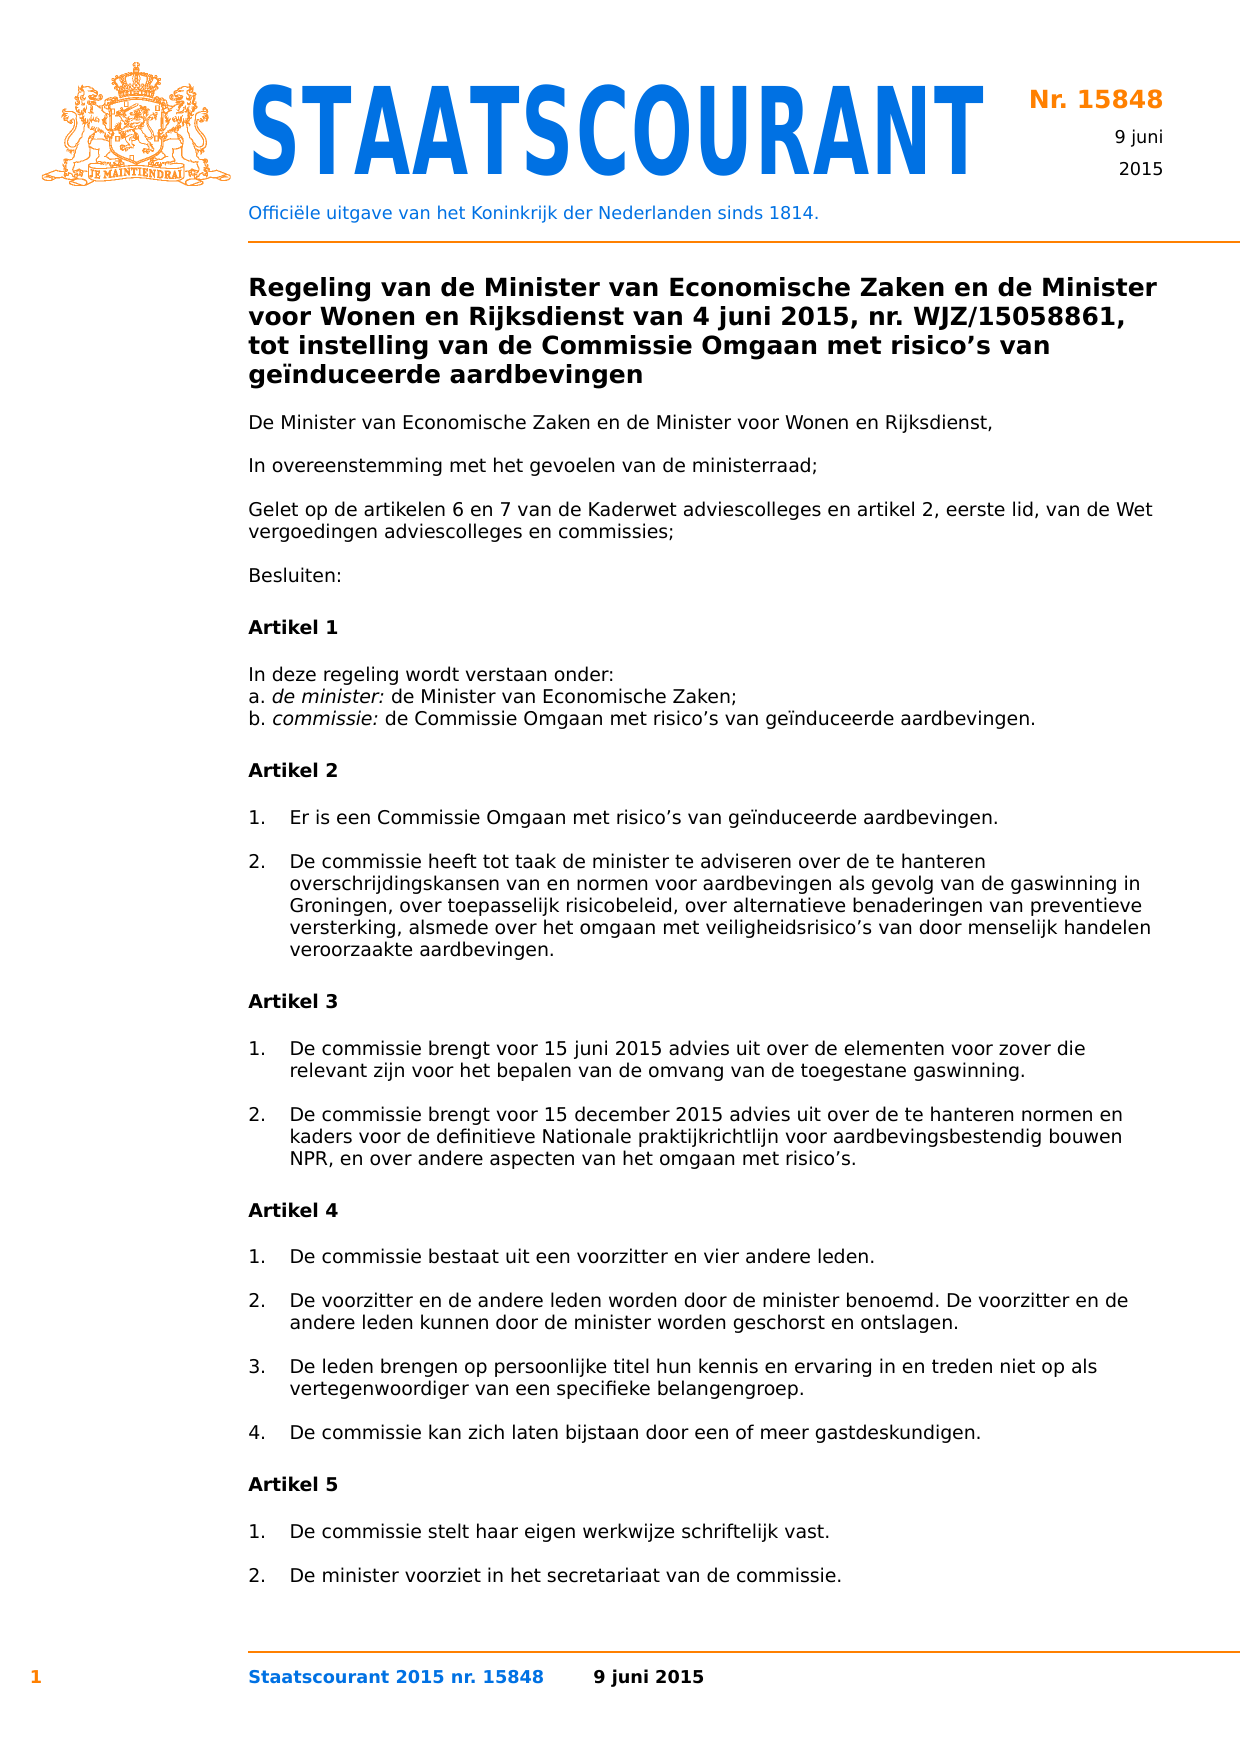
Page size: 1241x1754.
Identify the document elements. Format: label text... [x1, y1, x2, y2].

text 2. De minister voorziet in het secretariaat van de commissie. [248, 1565, 1163, 1587]
text 1. De commissie stelt haar eigen werkwijze schriftelijk vast. [248, 1521, 1163, 1543]
subtitle Artikel 1 [248, 617, 1163, 639]
text 4. De commissie kan zich laten bijstaan door een of meer gastdeskundigen. [248, 1422, 1163, 1444]
text 2. De voorzitter en de andere leden worden door de minister benoemd. De voorzitter en de andere leden kunnen door de minister worden geschorst en ontslagen. [248, 1290, 1163, 1334]
table_cell 2015 [998, 153, 1240, 203]
subtitle Artikel 5 [248, 1474, 1163, 1496]
text 2. De commissie brengt voor 15 december 2015 advies uit over de te hanteren normen en kaders voor de definitieve Nationale praktijkrichtlijn voor aardbevingsbestendig bouwen NPR, en over andere aspecten van het omgaan met risico’s. [248, 1103, 1163, 1169]
table_cell Officiële uitgave van het Koninkrijk der Nederlanden sinds 1814. [248, 203, 1240, 241]
text In overeenstemming met het gevoelen van de ministerraad; [248, 455, 1163, 477]
table_cell 9 juni [998, 121, 1240, 153]
text 1. De commissie brengt voor 15 juni 2015 advies uit over de elementen voor zover die relevant zijn voor het bepalen van de omvang van de toegestane gaswinning. [248, 1038, 1163, 1082]
text 2. De commissie heeft tot taak de minister te adviseren over de te hanteren overschrijdingskansen van en normen voor aardbevingen als gevolg van de gaswinning in Groningen, over toepasselijk risicobeleid, over alternatieve benaderingen van preventieve versterking, alsmede over het omgaan met veiligheidsrisico’s van door menselijk handelen veroorzaakte aardbevingen. [248, 851, 1163, 961]
text b. commissie: de Commissie Omgaan met risico’s van geïnduceerde aardbevingen. [248, 708, 1163, 730]
text Besluiten: [248, 565, 1163, 587]
table_header STAATSCOURANT [248, 62, 998, 203]
text 1. Er is een Commissie Omgaan met risico’s van geïnduceerde aardbevingen. [248, 807, 1163, 829]
subtitle Artikel 4 [248, 1199, 1163, 1221]
text De Minister van Economische Zaken en de Minister voor Wonen en Rijksdienst, [248, 412, 1163, 433]
picture [41, 62, 231, 186]
text Gelet op de artikelen 6 en 7 van de Kaderwet adviescolleges en artikel 2, eerste lid, van de Wet vergoedingen adviescolleges en commissies; [248, 499, 1163, 543]
table_header Nr. 15848 [998, 62, 1240, 121]
table_header [25, 62, 248, 241]
subtitle Regeling van de Minister van Economische Zaken en de Minister voor Wonen en Rijksdienst van 4 juni 2015, nr. WJZ/15058861, tot instelling van de Commissie Omgaan met risico’s van geïnduceerde aardbevingen [248, 273, 1163, 390]
subtitle Artikel 3 [248, 991, 1163, 1013]
subtitle Artikel 2 [248, 760, 1163, 782]
text 1. De commissie bestaat uit een voorzitter en vier andere leden. [248, 1246, 1163, 1268]
text 3. De leden brengen op persoonlijke titel hun kennis en ervaring in en treden niet op als vertegenwoordiger van een specifieke belangengroep. [248, 1356, 1163, 1400]
text a. de minister: de Minister van Economische Zaken; [248, 686, 1163, 708]
text In deze regeling wordt verstaan onder: [248, 664, 1163, 686]
